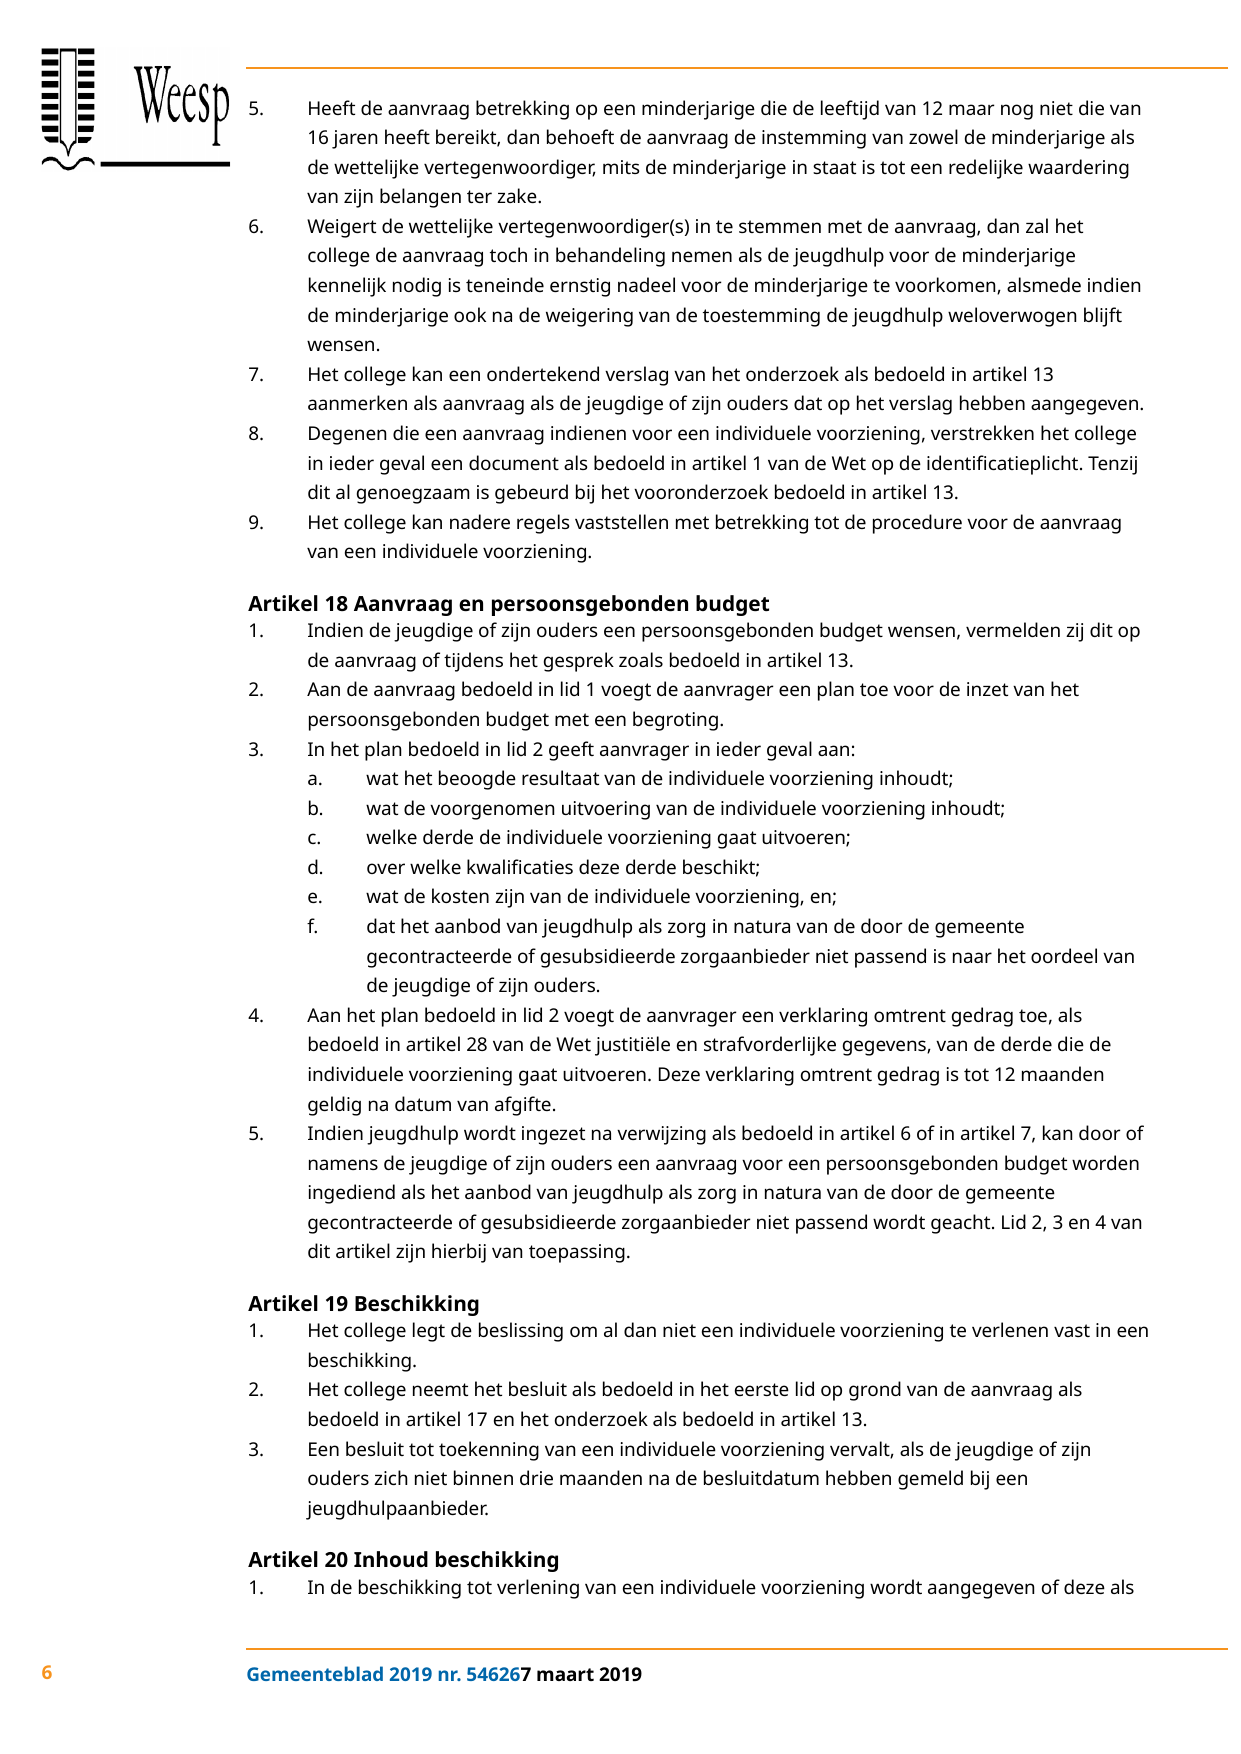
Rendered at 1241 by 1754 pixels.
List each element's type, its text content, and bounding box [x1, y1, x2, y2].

list Het college kan een ondertekend verslag van het onderzoek als bedoeld in artikel 13 aanmerken als aanvraag als de jeugdige of zijn ouders dat op het verslag hebben aangegeven. [248, 361, 1152, 416]
list Het college kan nadere regels vaststellen met betrekking tot de procedure voor de aanvraag van een individuele voorziening. [248, 509, 1152, 564]
text Artikel 18 Aanvraag en persoonsgebonden budget [248, 589, 1152, 617]
list Het college neemt het besluit als bedoeld in het eerste lid op grond van de aanvraag als bedoeld in artikel 17 en het onderzoek als bedoeld in artikel 13. [248, 1377, 1152, 1432]
list Aan de aanvraag bedoeld in lid 1 voegt de aanvrager een plan toe voor de inzet van het persoonsgebonden budget met een begroting. [248, 677, 1152, 732]
list wat de voorgenomen uitvoering van de individuele voorziening inhoudt; [307, 795, 1152, 821]
list wat de kosten zijn van de individuele voorziening, en; [307, 884, 1152, 909]
list In het plan bedoeld in lid 2 geeft aanvrager in ieder geval aan: [248, 736, 1152, 761]
list dat het aanbod van jeugdhulp als zorg in natura van de door de gemeente gecontracteerde of gesubsidieerde zorgaanbieder niet passend is naar het oordeel van de jeugdige of zijn ouders. [307, 913, 1152, 998]
list Indien jeugdhulp wordt ingezet na verwijzing als bedoeld in artikel 6 of in artikel 7, kan door of namens de jeugdige of zijn ouders een aanvraag voor een persoonsgebonden budget worden ingediend als het aanbod van jeugdhulp als zorg in natura van de door de gemeente gecontracteerde of gesubsidieerde zorgaanbieder niet passend wordt geacht. Lid 2, 3 en 4 van dit artikel zijn hierbij van toepassing. [248, 1120, 1152, 1264]
list Een besluit tot toekenning van een individuele voorziening vervalt, als de jeugdige of zijn ouders zich niet binnen drie maanden na de besluitdatum hebben gemeld bij een jeugdhulpaanbieder. [248, 1436, 1152, 1521]
list Degenen die een aanvraag indienen voor een individuele voorziening, verstrekken het college in ieder geval een document als bedoeld in artikel 1 van de Wet op de identificatieplicht. Tenzij dit al genoegzaam is gebeurd bij het vooronderzoek bedoeld in artikel 13. [248, 420, 1152, 505]
list Het college legt de beslissing om al dan niet een individuele voorziening te verlenen vast in een beschikking. [248, 1317, 1152, 1373]
list Aan het plan bedoeld in lid 2 voegt de aanvrager een verklaring omtrent gedrag toe, als bedoeld in artikel 28 van de Wet justitiële en strafvorderlijke gegevens, van de derde die de individuele voorziening gaat uitvoeren. Deze verklaring omtrent gedrag is tot 12 maanden geldig na datum van afgifte. [248, 1002, 1152, 1116]
list In de beschikking tot verlening van een individuele voorziening wordt aangegeven of deze als [248, 1574, 1152, 1599]
list Heeft de aanvraag betrekking op een minderjarige die de leeftijd van 12 maar nog niet die van 16 jaren heeft bereikt, dan behoeft de aanvraag de instemming van zowel de minderjarige als de wettelijke vertegenwoordiger, mits de minderjarige in staat is tot een redelijke waardering van zijn belangen ter zake. [248, 95, 1152, 209]
list welke derde de individuele voorziening gaat uitvoeren; [307, 824, 1152, 850]
text Artikel 19 Beschikking [248, 1289, 1152, 1317]
list Indien de jeugdige of zijn ouders een persoonsgebonden budget wensen, vermelden zij dit op de aanvraag of tijdens het gesprek zoals bedoeld in artikel 13. [248, 617, 1152, 673]
list over welke kwalificaties deze derde beschikt; [307, 854, 1152, 880]
list wat het beoogde resultaat van de individuele voorziening inhoudt; [307, 765, 1152, 791]
text Artikel 20 Inhoud beschikking [248, 1545, 1152, 1574]
list Weigert de wettelijke vertegenwoordiger(s) in te stemmen met de aanvraag, dan zal het college de aanvraag toch in behandeling nemen als de jeugdhulp voor de minderjarige kennelijk nodig is teneinde ernstig nadeel voor de minderjarige te voorkomen, alsmede indien de minderjarige ook na de weigering van de toestemming de jeugdhulp weloverwogen blijft wensen. [248, 213, 1152, 357]
picture [41, 47, 231, 172]
